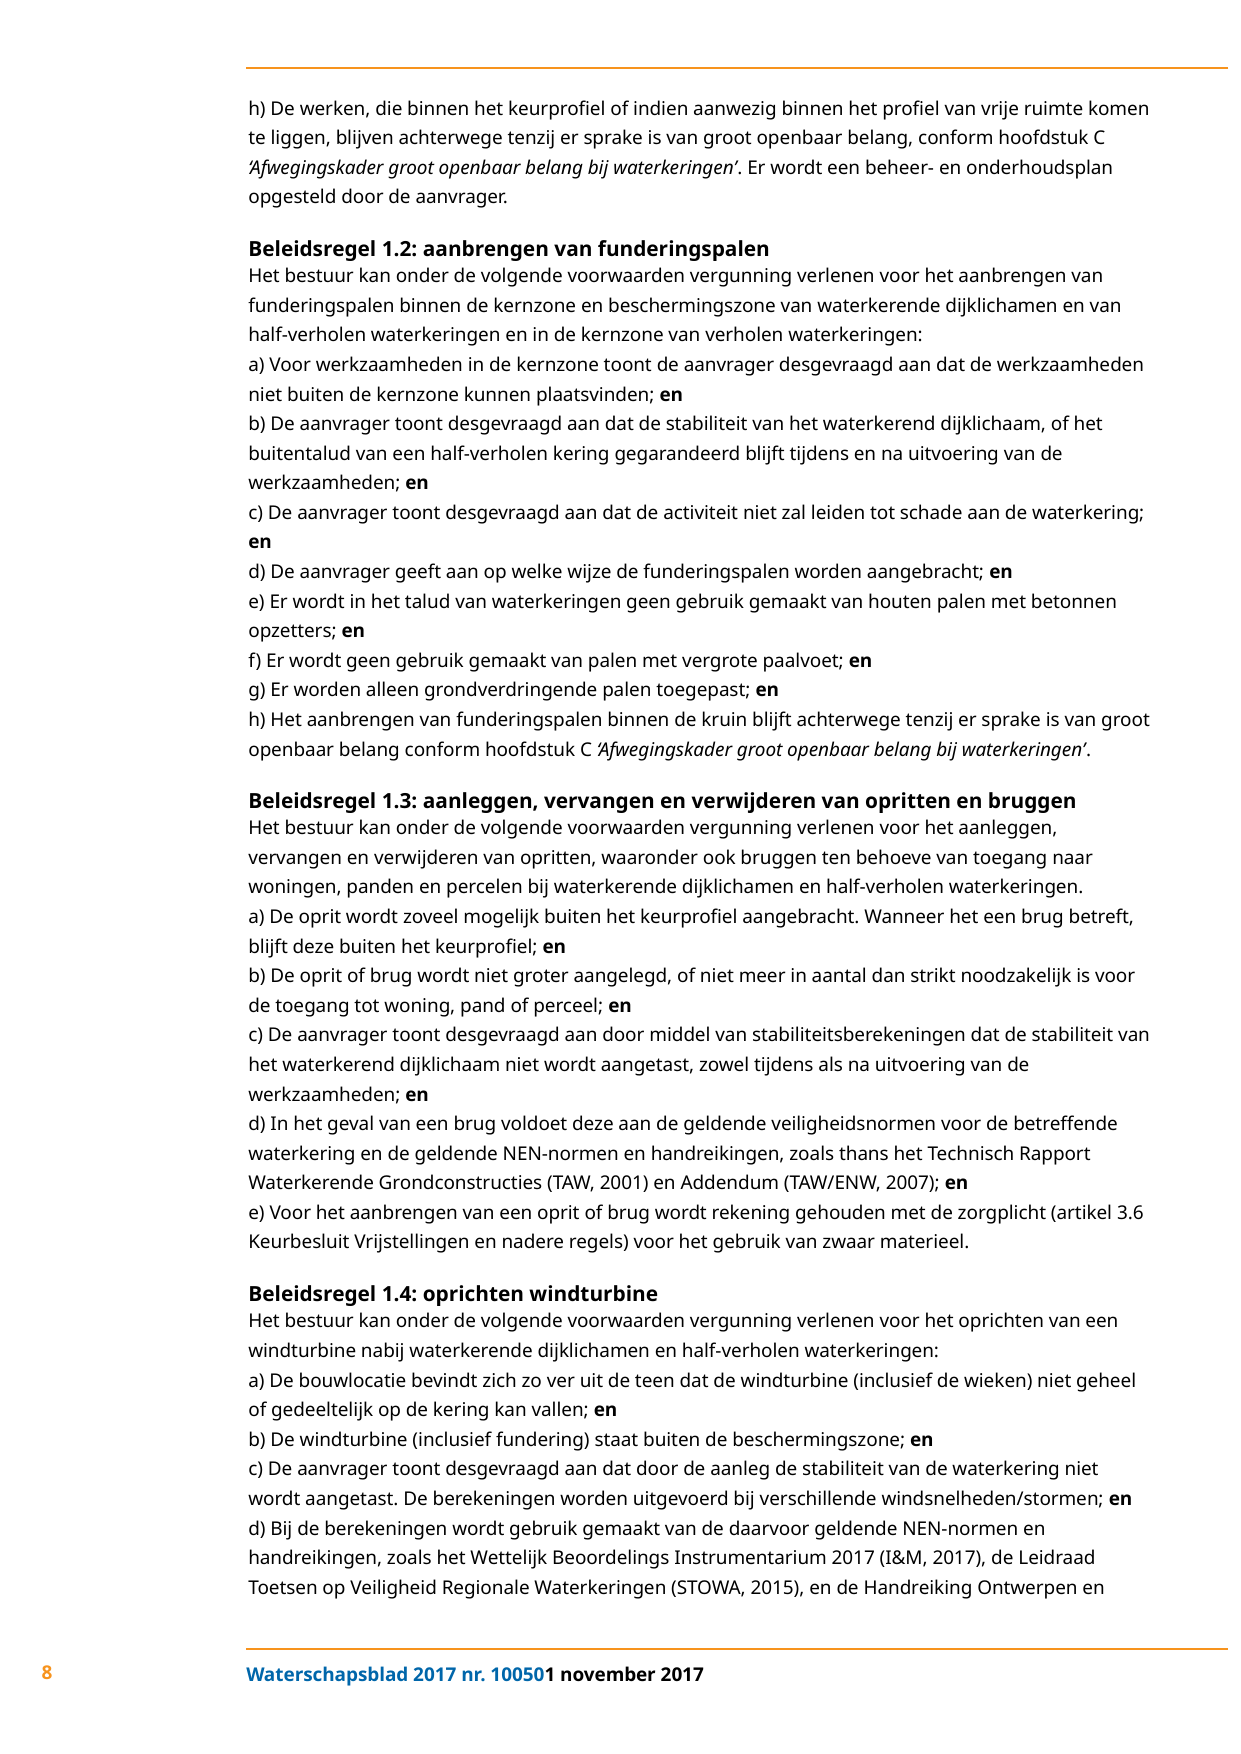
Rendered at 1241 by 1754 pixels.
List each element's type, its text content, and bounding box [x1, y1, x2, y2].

text a) De bouwlocatie bevindt zich zo ver uit de teen dat de windturbine (inclusief de wieken) niet geheel of gedeeltelijk op de kering kan vallen; en [248, 1367, 1152, 1422]
text c) De aanvrager toont desgevraagd aan door middel van stabiliteitsberekeningen dat de stabiliteit van het waterkerend dijklichaam niet wordt aangetast, zowel tijdens als na uitvoering van de werkzaamheden; en [248, 1022, 1152, 1107]
text c) De aanvrager toont desgevraagd aan dat de activiteit niet zal leiden tot schade aan de waterkering; en [248, 499, 1152, 554]
text d) In het geval van een brug voldoet deze aan de geldende veiligheidsnormen voor de betreffende waterkering en de geldende NEN-normen en handreikingen, zoals thans het Technisch Rapport Waterkerende Grondconstructies (TAW, 2001) en Addendum (TAW/ENW, 2007); en [248, 1110, 1152, 1195]
text h) Het aanbrengen van funderingspalen binnen de kruin blijft achterwege tenzij er sprake is van groot openbaar belang conform hoofdstuk C ‘Afwegingskader groot openbaar belang bij waterkeringen’. [248, 706, 1152, 761]
text e) Voor het aanbrengen van een oprit of brug wordt rekening gehouden met de zorgplicht (artikel 3.6 Keurbesluit Vrijstellingen en nadere regels) voor het gebruik van zwaar materieel. [248, 1199, 1152, 1254]
text b) De aanvrager toont desgevraagd aan dat de stabiliteit van het waterkerend dijklichaam, of het buitentalud van een half-verholen kering gegarandeerd blijft tijdens en na uitvoering van de werkzaamheden; en [248, 410, 1152, 495]
text f) Er wordt geen gebruik gemaakt van palen met vergrote paalvoet; en [248, 647, 1152, 673]
text d) Bij de berekeningen wordt gebruik gemaakt van de daarvoor geldende NEN-normen en handreikingen, zoals het Wettelijk Beoordelings Instrumentarium 2017 (I&M, 2017), de Leidraad Toetsen op Veiligheid Regionale Waterkeringen (STOWA, 2015), en de Handreiking Ontwerpen en [248, 1515, 1152, 1599]
text a) De oprit wordt zoveel mogelijk buiten het keurprofiel aangebracht. Wanneer het een brug betreft, blijft deze buiten het keurprofiel; en [248, 903, 1152, 959]
picture [41, 47, 231, 172]
text g) Er worden alleen grondverdringende palen toegepast; en [248, 677, 1152, 702]
text a) Voor werkzaamheden in de kernzone toont de aanvrager desgevraagd aan dat de werkzaamheden niet buiten de kernzone kunnen plaatsvinden; en [248, 351, 1152, 406]
text b) De windturbine (inclusief fundering) staat buiten de beschermingszone; en [248, 1426, 1152, 1452]
text b) De oprit of brug wordt niet groter aangelegd, of niet meer in aantal dan strikt noodzakelijk is voor de toegang tot woning, pand of perceel; en [248, 962, 1152, 1018]
text Het bestuur kan onder de volgende voorwaarden vergunning verlenen voor het oprichten van een windturbine nabij waterkerende dijklichamen en half-verholen waterkeringen: [248, 1308, 1152, 1363]
text Beleidsregel 1.3: aanleggen, vervangen en verwijderen van opritten en bruggen [248, 786, 1152, 814]
text e) Er wordt in het talud van waterkeringen geen gebruik gemaakt van houten palen met betonnen opzetters; en [248, 588, 1152, 643]
text c) De aanvrager toont desgevraagd aan dat door de aanleg de stabiliteit van de waterkering niet wordt aangetast. De berekeningen worden uitgevoerd bij verschillende windsnelheden/stormen; en [248, 1456, 1152, 1511]
text d) De aanvrager geeft aan op welke wijze de funderingspalen worden aangebracht; en [248, 558, 1152, 584]
text Beleidsregel 1.2: aanbrengen van funderingspalen [248, 234, 1152, 262]
text h) De werken, die binnen het keurprofiel of indien aanwezig binnen het profiel van vrije ruimte komen te liggen, blijven achterwege tenzij er sprake is van groot openbaar belang, conform hoofdstuk C ‘Afwegingskader groot openbaar belang bij waterkeringen’. Er wordt een beheer- en onderhoudsplan opgesteld door de aanvrager. [248, 95, 1152, 209]
text Beleidsregel 1.4: oprichten windturbine [248, 1279, 1152, 1308]
text Het bestuur kan onder de volgende voorwaarden vergunning verlenen voor het aanleggen, vervangen en verwijderen van opritten, waaronder ook bruggen ten behoeve van toegang naar woningen, panden en percelen bij waterkerende dijklichamen en half-verholen waterkeringen. [248, 814, 1152, 899]
text Het bestuur kan onder de volgende voorwaarden vergunning verlenen voor het aanbrengen van funderingspalen binnen de kernzone en beschermingszone van waterkerende dijklichamen en van half-verholen waterkeringen en in de kernzone van verholen waterkeringen: [248, 262, 1152, 347]
